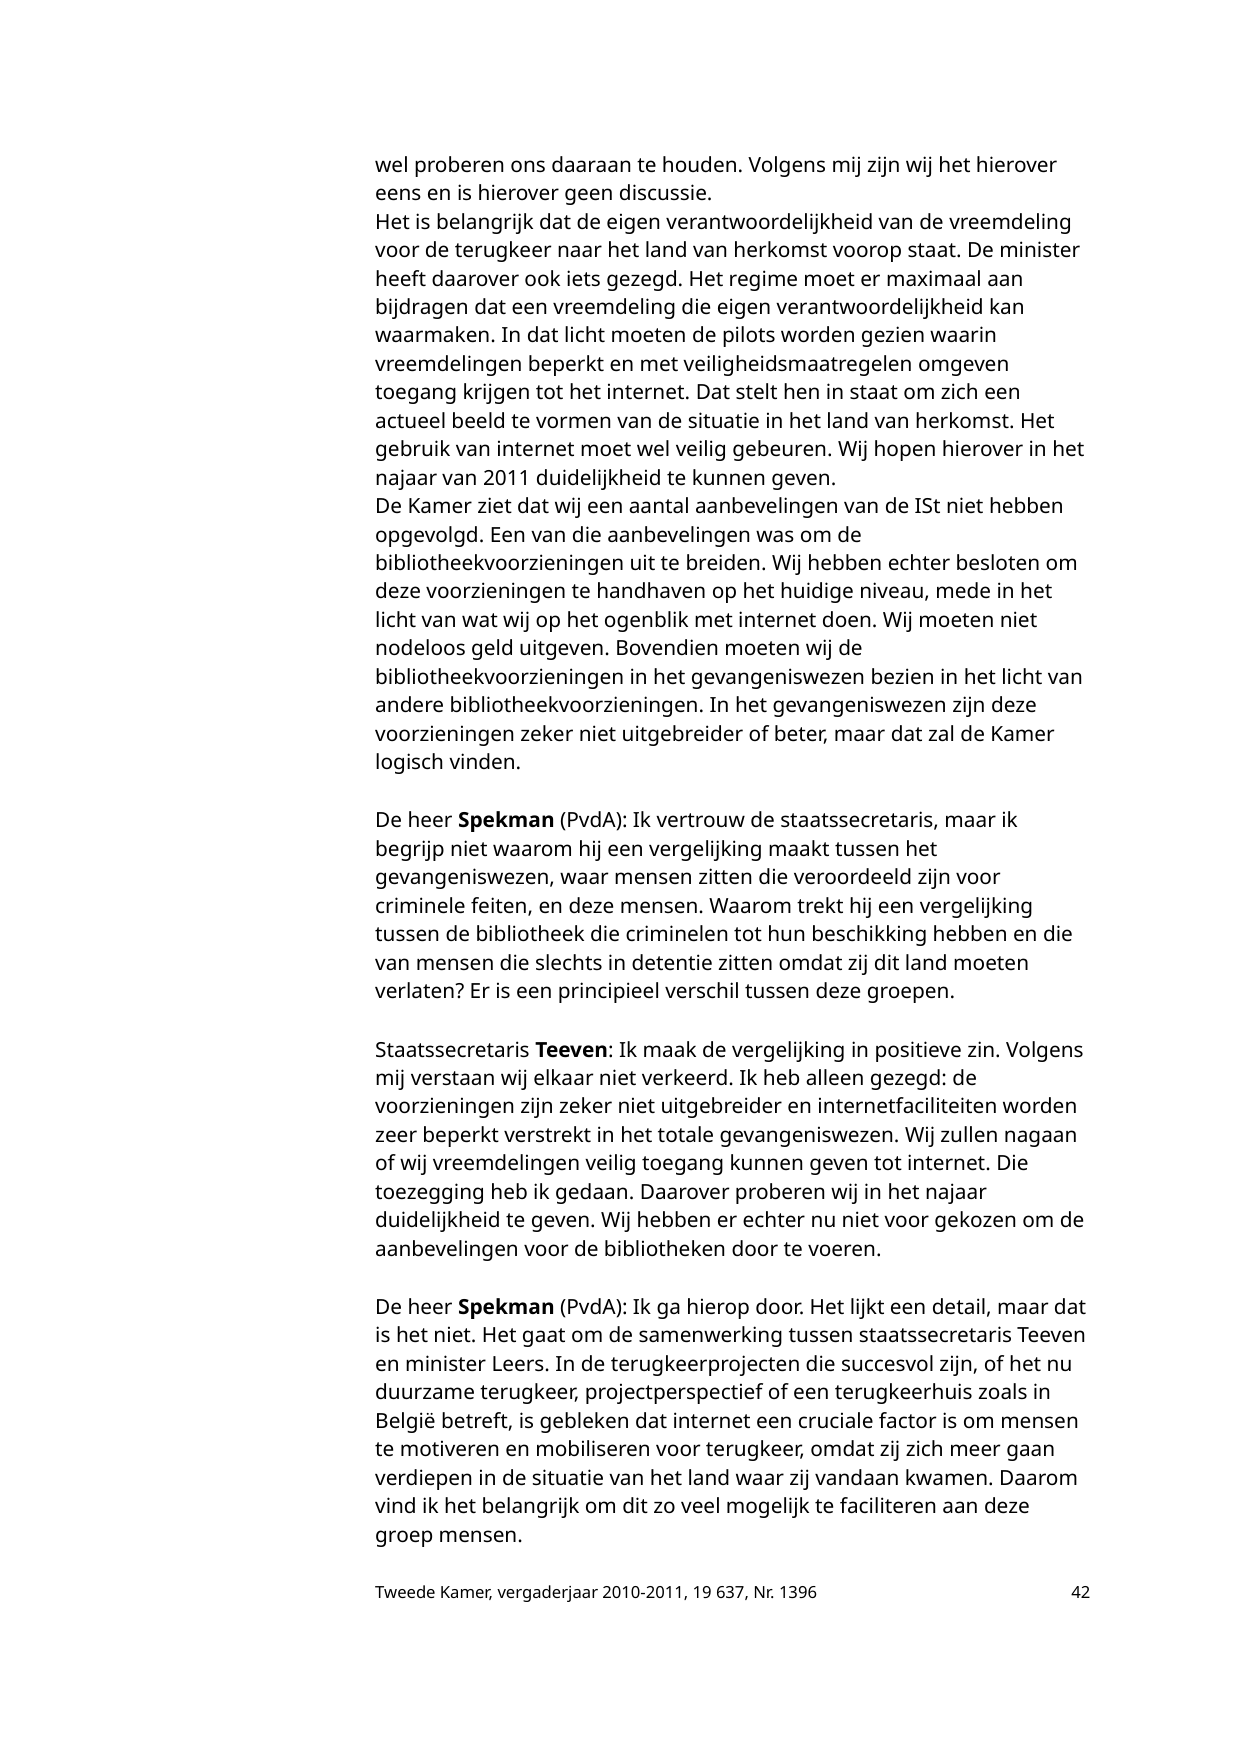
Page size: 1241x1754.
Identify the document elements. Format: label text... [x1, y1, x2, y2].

text wel proberen ons daaraan te houden. Volgens mij zijn wij het hierover eens en is hierover geen discussie. [375, 150, 1090, 207]
text De heer Spekman (PvdA): Ik vertrouw de staatssecretaris, maar ik begrijp niet waarom hij een vergelijking maakt tussen het gevangeniswezen, waar mensen zitten die veroordeeld zijn voor criminele feiten, en deze mensen. Waarom trekt hij een vergelijking tussen de bibliotheek die criminelen tot hun beschikking hebben en die van mensen die slechts in detentie zitten omdat zij dit land moeten verlaten? Er is een principieel verschil tussen deze groepen. [375, 806, 1090, 1005]
text Het is belangrijk dat de eigen verantwoordelijkheid van de vreemdeling voor de terugkeer naar het land van herkomst voorop staat. De minister heeft daarover ook iets gezegd. Het regime moet er maximaal aan bijdragen dat een vreemdeling die eigen verantwoordelijkheid kan waarmaken. In dat licht moeten de pilots worden gezien waarin vreemdelingen beperkt en met veiligheidsmaatregelen omgeven toegang krijgen tot het internet. Dat stelt hen in staat om zich een actueel beeld te vormen van de situatie in het land van herkomst. Het gebruik van internet moet wel veilig gebeuren. Wij hopen hierover in het najaar van 2011 duidelijkheid te kunnen geven. [375, 207, 1090, 491]
text De heer Spekman (PvdA): Ik ga hierop door. Het lijkt een detail, maar dat is het niet. Het gaat om de samenwerking tussen staatssecretaris Teeven en minister Leers. In de terugkeerprojecten die succesvol zijn, of het nu duurzame terugkeer, projectperspectief of een terugkeerhuis zoals in België betreft, is gebleken dat internet een cruciale factor is om mensen te motiveren en mobiliseren voor terugkeer, omdat zij zich meer gaan verdiepen in de situatie van het land waar zij vandaan kwamen. Daarom vind ik het belangrijk om dit zo veel mogelijk te faciliteren aan deze groep mensen. [375, 1292, 1090, 1548]
text De Kamer ziet dat wij een aantal aanbevelingen van de ISt niet hebben opgevolgd. Een van die aanbevelingen was om de bibliotheekvoorzieningen uit te breiden. Wij hebben echter besloten om deze voorzieningen te handhaven op het huidige niveau, mede in het licht van wat wij op het ogenblik met internet doen. Wij moeten niet nodeloos geld uitgeven. Bovendien moeten wij de bibliotheekvoorzieningen in het gevangeniswezen bezien in het licht van andere bibliotheekvoorzieningen. In het gevangeniswezen zijn deze voorzieningen zeker niet uitgebreider of beter, maar dat zal de Kamer logisch vinden. [375, 491, 1090, 776]
text Staatssecretaris Teeven: Ik maak de vergelijking in positieve zin. Volgens mij verstaan wij elkaar niet verkeerd. Ik heb alleen gezegd: de voorzieningen zijn zeker niet uitgebreider en internetfaciliteiten worden zeer beperkt verstrekt in het totale gevangeniswezen. Wij zullen nagaan of wij vreemdelingen veilig toegang kunnen geven tot internet. Die toezegging heb ik gedaan. Daarover proberen wij in het najaar duidelijkheid te geven. Wij hebben er echter nu niet voor gekozen om de aanbevelingen voor de bibliotheken door te voeren. [375, 1035, 1090, 1262]
